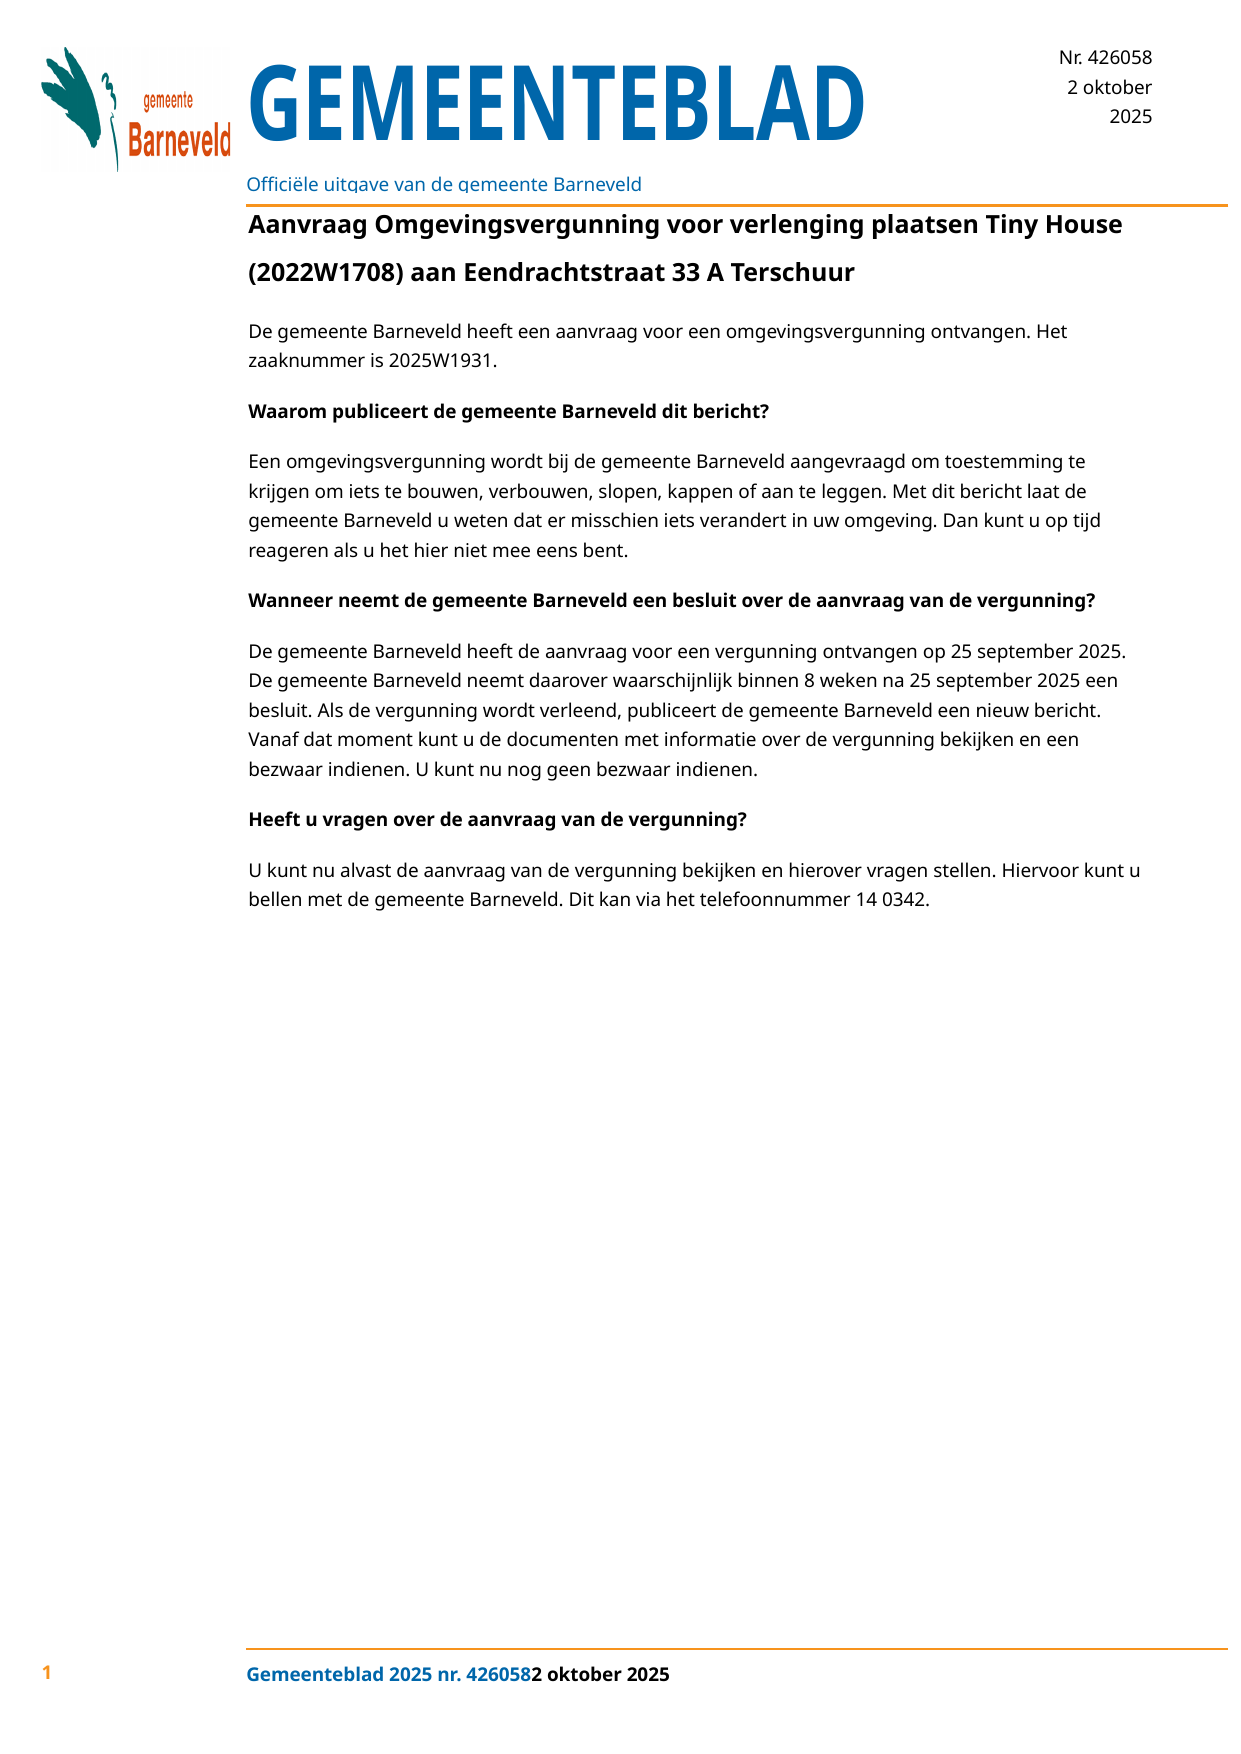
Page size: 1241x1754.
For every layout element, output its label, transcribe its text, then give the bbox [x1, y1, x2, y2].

text Heeft u vragen over de aanvraag van de vergunning? [248, 807, 1152, 832]
text Een omgevingsvergunning wordt bij de gemeente Barneveld aangevraagd om toestemming te krijgen om iets te bouwen, verbouwen, slopen, kappen of aan te leggen. Met dit bericht laat de gemeente Barneveld u weten dat er misschien iets verandert in uw omgeving. Dan kunt u op tijd reageren als u het hier niet mee eens bent. [248, 448, 1152, 563]
text Wanneer neemt de gemeente Barneveld een besluit over de aanvraag van de vergunning? [248, 587, 1152, 613]
text De gemeente Barneveld heeft een aanvraag voor een omgevingsvergunning ontvangen. Het zaaknummer is 2025W1931. [248, 318, 1152, 373]
text U kunt nu alvast de aanvraag van de vergunning bekijken en hierover vragen stellen. Hiervoor kunt u bellen met de gemeente Barneveld. Dit kan via het telefoonnummer 14 0342. [248, 857, 1152, 912]
text Aanvraag Omgevingsvergunning voor verlenging plaatsen Tiny House (2022W1708) aan Eendrachtstraat 33 A Terschuur [248, 207, 1152, 288]
text Waarom publiceert de gemeente Barneveld dit bericht? [248, 398, 1152, 424]
picture [41, 47, 231, 172]
text De gemeente Barneveld heeft de aanvraag voor een vergunning ontvangen op 25 september 2025. De gemeente Barneveld neemt daarover waarschijnlijk binnen 8 weken na 25 september 2025 een besluit. Als de vergunning wordt verleend, publiceert de gemeente Barneveld een nieuw bericht. Vanaf dat moment kunt u de documenten met informatie over de vergunning bekijken en een bezwaar indienen. U kunt nu nog geen bezwaar indienen. [248, 638, 1152, 782]
